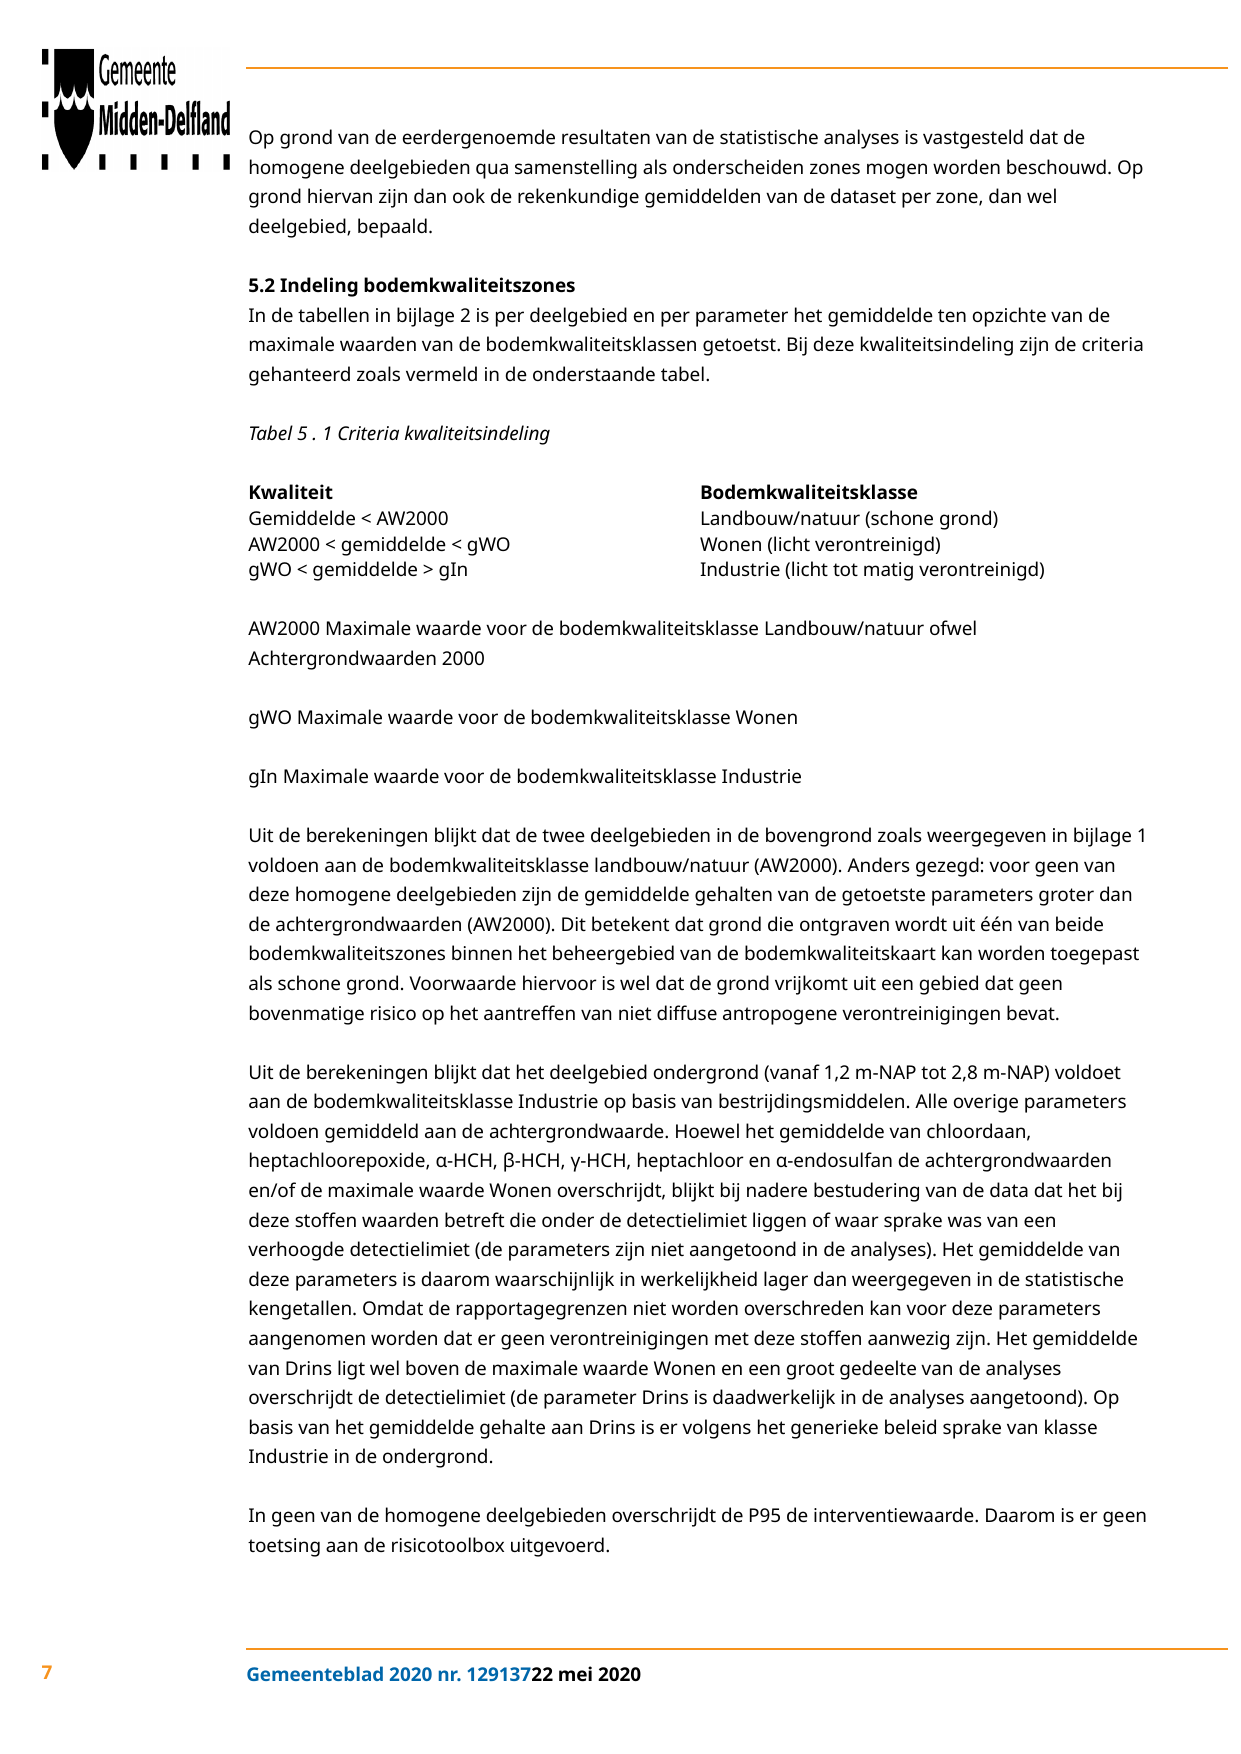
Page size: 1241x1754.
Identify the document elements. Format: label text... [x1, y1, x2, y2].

text In geen van de homogene deelgebieden overschrijdt de P95 de interventiewaarde. Daarom is er geen toetsing aan de risicotoolbox uitgevoerd. [248, 1503, 1152, 1558]
table_cell Gemiddelde < AW2000 [248, 505, 700, 531]
text gIn Maximale waarde voor de bodemkwaliteitsklasse Industrie [248, 763, 1152, 789]
text Op grond van de eerdergenoemde resultaten van de statistische analyses is vastgesteld dat de homogene deelgebieden qua samenstelling als onderscheiden zones mogen worden beschouwd. Op grond hiervan zijn dan ook de rekenkundige gemiddelden van de dataset per zone, dan wel deelgebied, bepaald. [248, 124, 1152, 239]
text 5.2 Indeling bodemkwaliteitszones [248, 272, 1152, 298]
table_cell Landbouw/natuur (schone grond) [700, 505, 1152, 531]
table_cell Wonen (licht verontreinigd) [700, 531, 1152, 557]
table_cell gWO < gemiddelde > gIn [248, 557, 700, 582]
text Tabel 5 . 1 Criteria kwaliteitsindeling [248, 420, 1152, 446]
text Uit de berekeningen blijkt dat de twee deelgebieden in de bovengrond zoals weergegeven in bijlage 1 voldoen aan de bodemkwaliteitsklasse landbouw/natuur (AW2000). Anders gezegd: voor geen van deze homogene deelgebieden zijn de gemiddelde gehalten van de getoetste parameters groter dan de achtergrondwaarden (AW2000). Dit betekent dat grond die ontgraven wordt uit één van beide bodemkwaliteitszones binnen het beheergebied van de bodemkwaliteitskaart kan worden toegepast als schone grond. Voorwaarde hiervoor is wel dat de grond vrijkomt uit een gebied dat geen bovenmatige risico op het aantreffen van niet diffuse antropogene verontreinigingen bevat. [248, 822, 1152, 1026]
table_header Bodemkwaliteitsklasse [700, 480, 1152, 505]
table_cell AW2000 < gemiddelde < gWO [248, 531, 700, 557]
table_header Kwaliteit [248, 480, 700, 505]
text Uit de berekeningen blijkt dat het deelgebied ondergrond (vanaf 1,2 m-NAP tot 2,8 m-NAP) voldoet aan de bodemkwaliteitsklasse Industrie op basis van bestrijdingsmiddelen. Alle overige parameters voldoen gemiddeld aan de achtergrondwaarde. Hoewel het gemiddelde van chloordaan, heptachloorepoxide, α-HCH, β-HCH, γ-HCH, heptachloor en α-endosulfan de achtergrondwaarden en/of de maximale waarde Wonen overschrijdt, blijkt bij nadere bestudering van de data dat het bij deze stoffen waarden betreft die onder de detectielimiet liggen of waar sprake was van een verhoogde detectielimiet (de parameters zijn niet aangetoond in de analyses). Het gemiddelde van deze parameters is daarom waarschijnlijk in werkelijkheid lager dan weergegeven in de statistische kengetallen. Omdat de rapportagegrenzen niet worden overschreden kan voor deze parameters aangenomen worden dat er geen verontreinigingen met deze stoffen aanwezig zijn. Het gemiddelde van Drins ligt wel boven de maximale waarde Wonen en een groot gedeelte van de analyses overschrijdt de detectielimiet (de parameter Drins is daadwerkelijk in de analyses aangetoond). Op basis van het gemiddelde gehalte aan Drins is er volgens het generieke beleid sprake van klasse Industrie in de ondergrond. [248, 1059, 1152, 1469]
text gWO Maximale waarde voor de bodemkwaliteitsklasse Wonen [248, 704, 1152, 730]
text In de tabellen in bijlage 2 is per deelgebied en per parameter het gemiddelde ten opzichte van de maximale waarden van de bodemkwaliteitsklassen getoetst. Bij deze kwaliteitsindeling zijn de criteria gehanteerd zoals vermeld in de onderstaande tabel. [248, 302, 1152, 387]
table_cell Industrie (licht tot matig verontreinigd) [700, 557, 1152, 582]
picture [41, 47, 231, 172]
text AW2000 Maximale waarde voor de bodemkwaliteitsklasse Landbouw/natuur ofwel Achtergrondwaarden 2000 [248, 615, 1152, 671]
